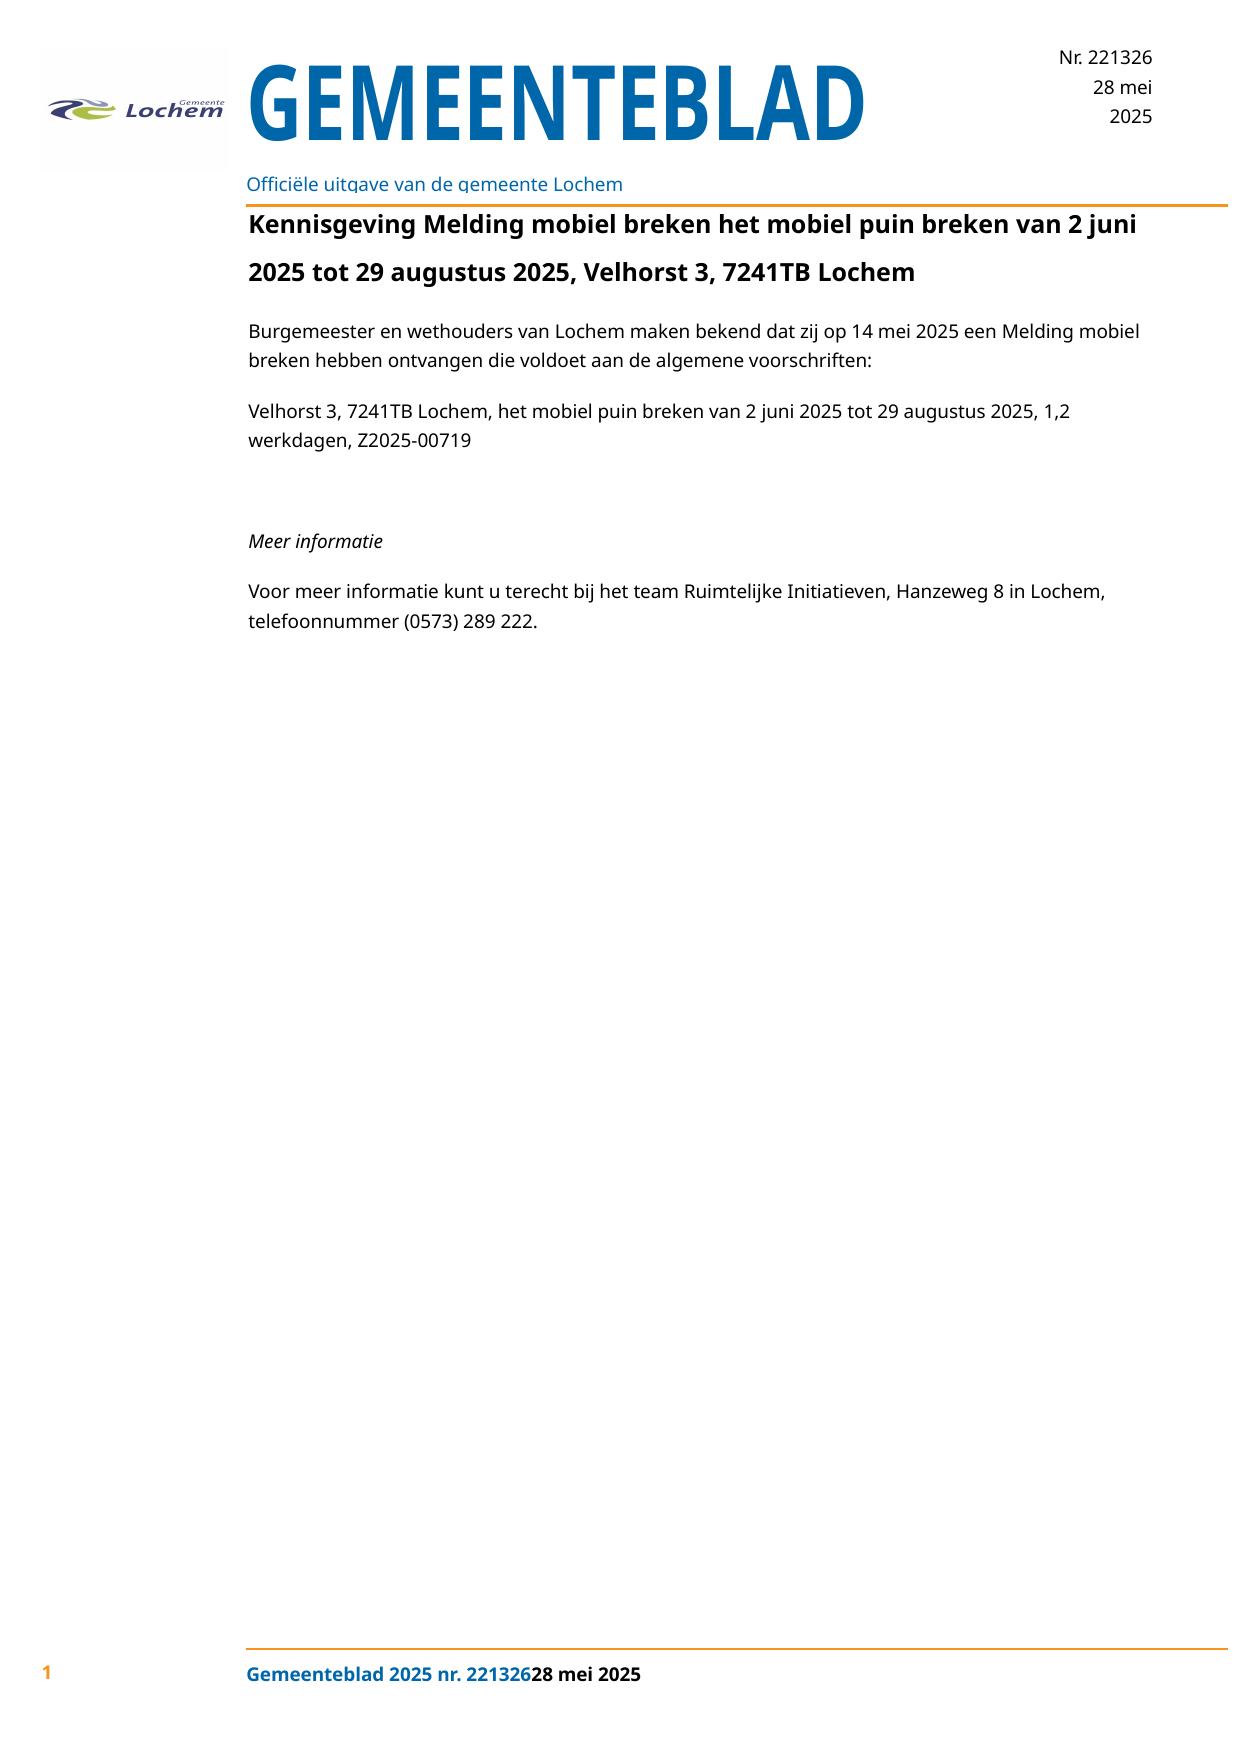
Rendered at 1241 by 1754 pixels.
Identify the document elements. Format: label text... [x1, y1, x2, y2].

text Voor meer informatie kunt u terecht bij het team Ruimtelijke Initiatieven, Hanzeweg 8 in Lochem, telefoonnummer (0573) 289 222. [248, 579, 1152, 634]
text Kennisgeving Melding mobiel breken het mobiel puin breken van 2 juni 2025 tot 29 augustus 2025, Velhorst 3, 7241TB Lochem [248, 207, 1152, 288]
picture [41, 47, 231, 172]
text Velhorst 3, 7241TB Lochem, het mobiel puin breken van 2 juni 2025 tot 29 augustus 2025, 1,2 werkdagen, Z2025-00719 [248, 398, 1152, 453]
text Burgemeester en wethouders van Lochem maken bekend dat zij op 14 mei 2025 een Melding mobiel breken hebben ontvangen die voldoet aan de algemene voorschriften: [248, 318, 1152, 373]
text Meer informatie [248, 528, 1152, 554]
